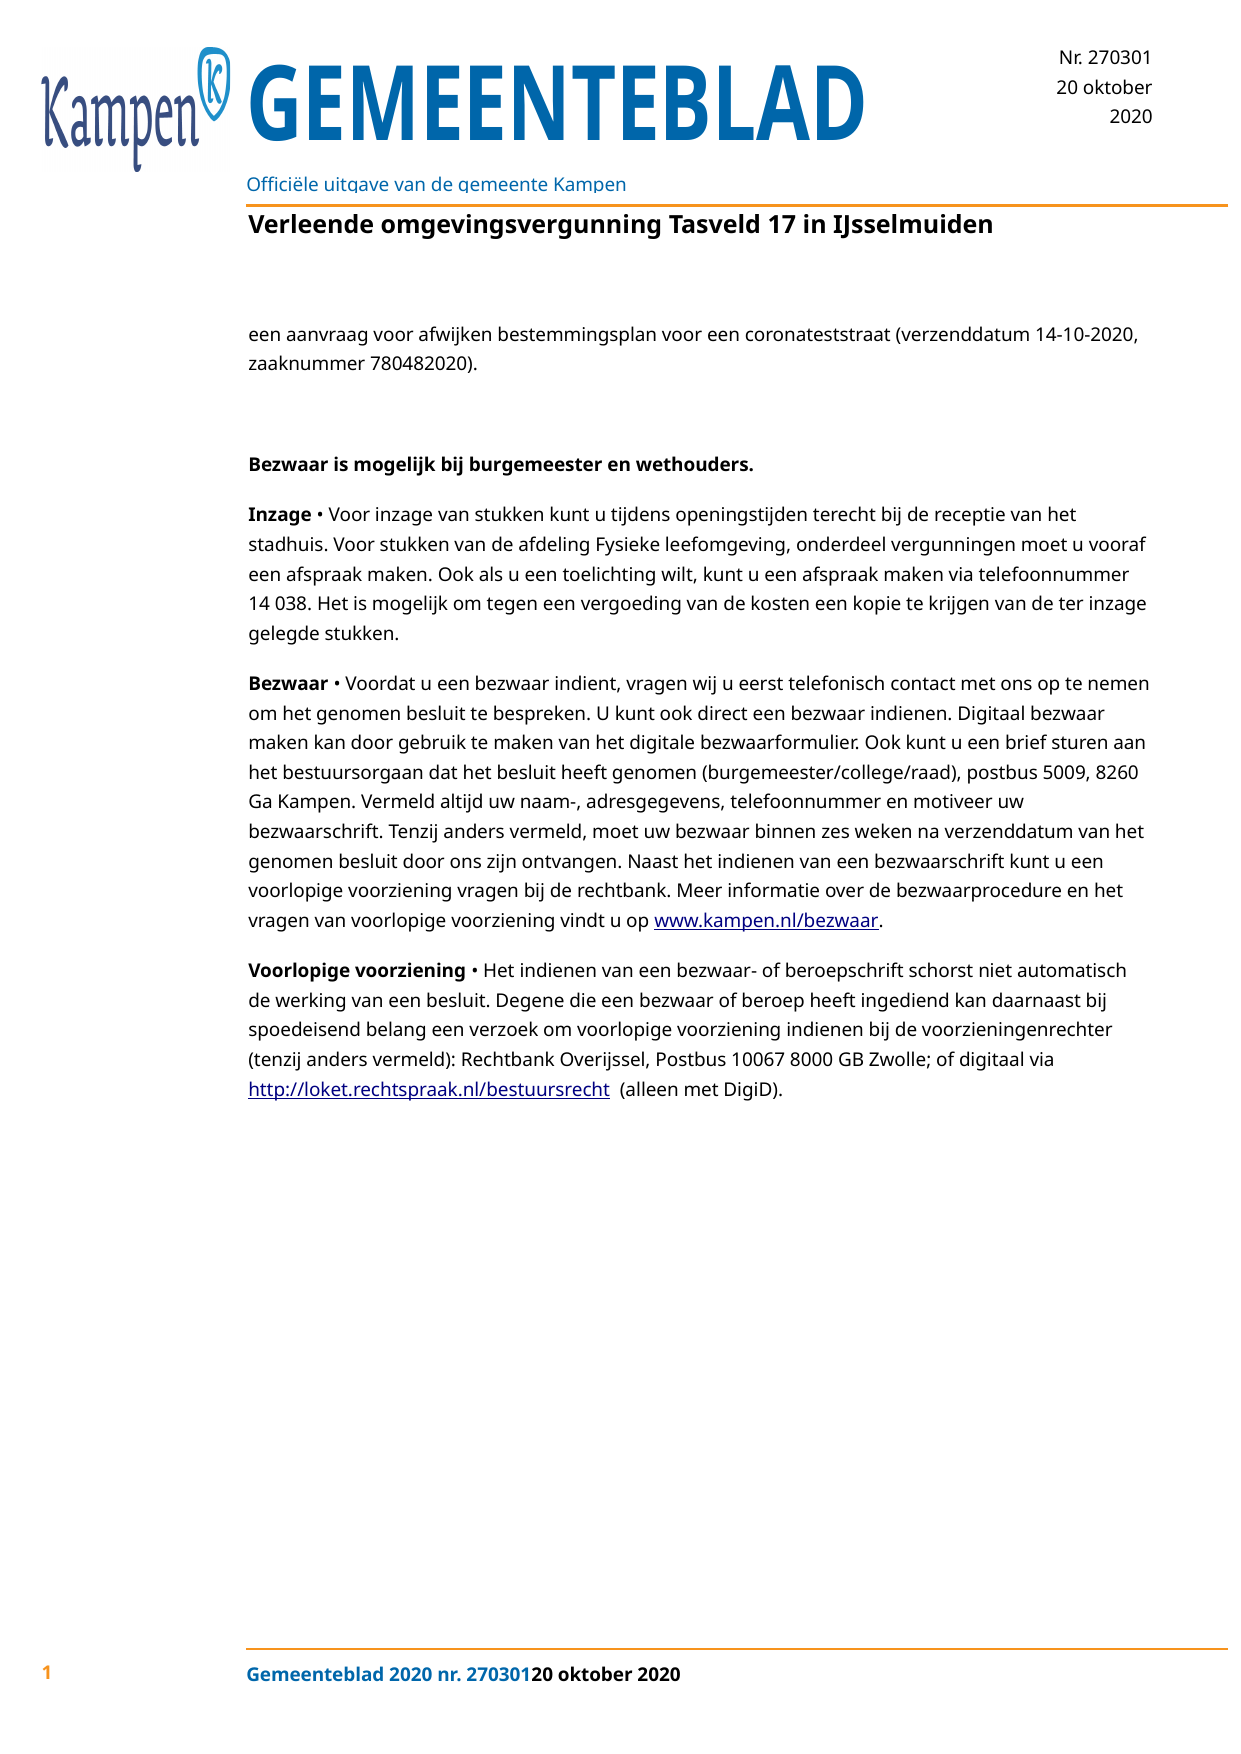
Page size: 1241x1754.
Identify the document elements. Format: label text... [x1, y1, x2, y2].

text Voorlopige voorziening • Het indienen van een bezwaar- of beroepschrift schorst niet automatisch de werking van een besluit. Degene die een bezwaar of beroep heeft ingediend kan daarnaast bij spoedeisend belang een verzoek om voorlopige voorziening indienen bij de voorzieningenrechter (tenzij anders vermeld): Rechtbank Overijssel, Postbus 10067 8000 GB Zwolle; of digitaal via http://loket.rechtspraak.nl/bestuursrecht (alleen met DigiD). [248, 957, 1152, 1101]
picture [41, 47, 231, 172]
text Bezwaar • Voordat u een bezwaar indient, vragen wij u eerst telefonisch contact met ons op te nemen om het genomen besluit te bespreken. U kunt ook direct een bezwaar indienen. Digitaal bezwaar maken kan door gebruik te maken van het digitale bezwaarformulier. Ook kunt u een brief sturen aan het bestuursorgaan dat het besluit heeft genomen (burgemeester/college/raad), postbus 5009, 8260 Ga Kampen. Vermeld altijd uw naam-, adresgegevens, telefoonnummer en motiveer uw bezwaarschrift. Tenzij anders vermeld, moet uw bezwaar binnen zes weken na verzenddatum van het genomen besluit door ons zijn ontvangen. Naast het indienen van een bezwaarschrift kunt u een voorlopige voorziening vragen bij de rechtbank. Meer informatie over de bezwaarprocedure en het vragen van voorlopige voorziening vindt u op www.kampen.nl/bezwaar. [248, 670, 1152, 933]
text Bezwaar is mogelijk bij burgemeester en wethouders. [248, 451, 1152, 477]
text Verleende omgevingsvergunning Tasveld 17 in IJsselmuiden [248, 207, 1152, 241]
text een aanvraag voor afwijken bestemmingsplan voor een coronateststraat (verzenddatum 14-10-2020, zaaknummer 780482020). [248, 321, 1152, 376]
text Inzage • Voor inzage van stukken kunt u tijdens openingstijden terecht bij de receptie van het stadhuis. Voor stukken van de afdeling Fysieke leefomgeving, onderdeel vergunningen moet u vooraf een afspraak maken. Ook als u een toelichting wilt, kunt u een afspraak maken via telefoonnummer 14 038. Het is mogelijk om tegen een vergoeding van de kosten een kopie te krijgen van de ter inzage gelegde stukken. [248, 502, 1152, 646]
